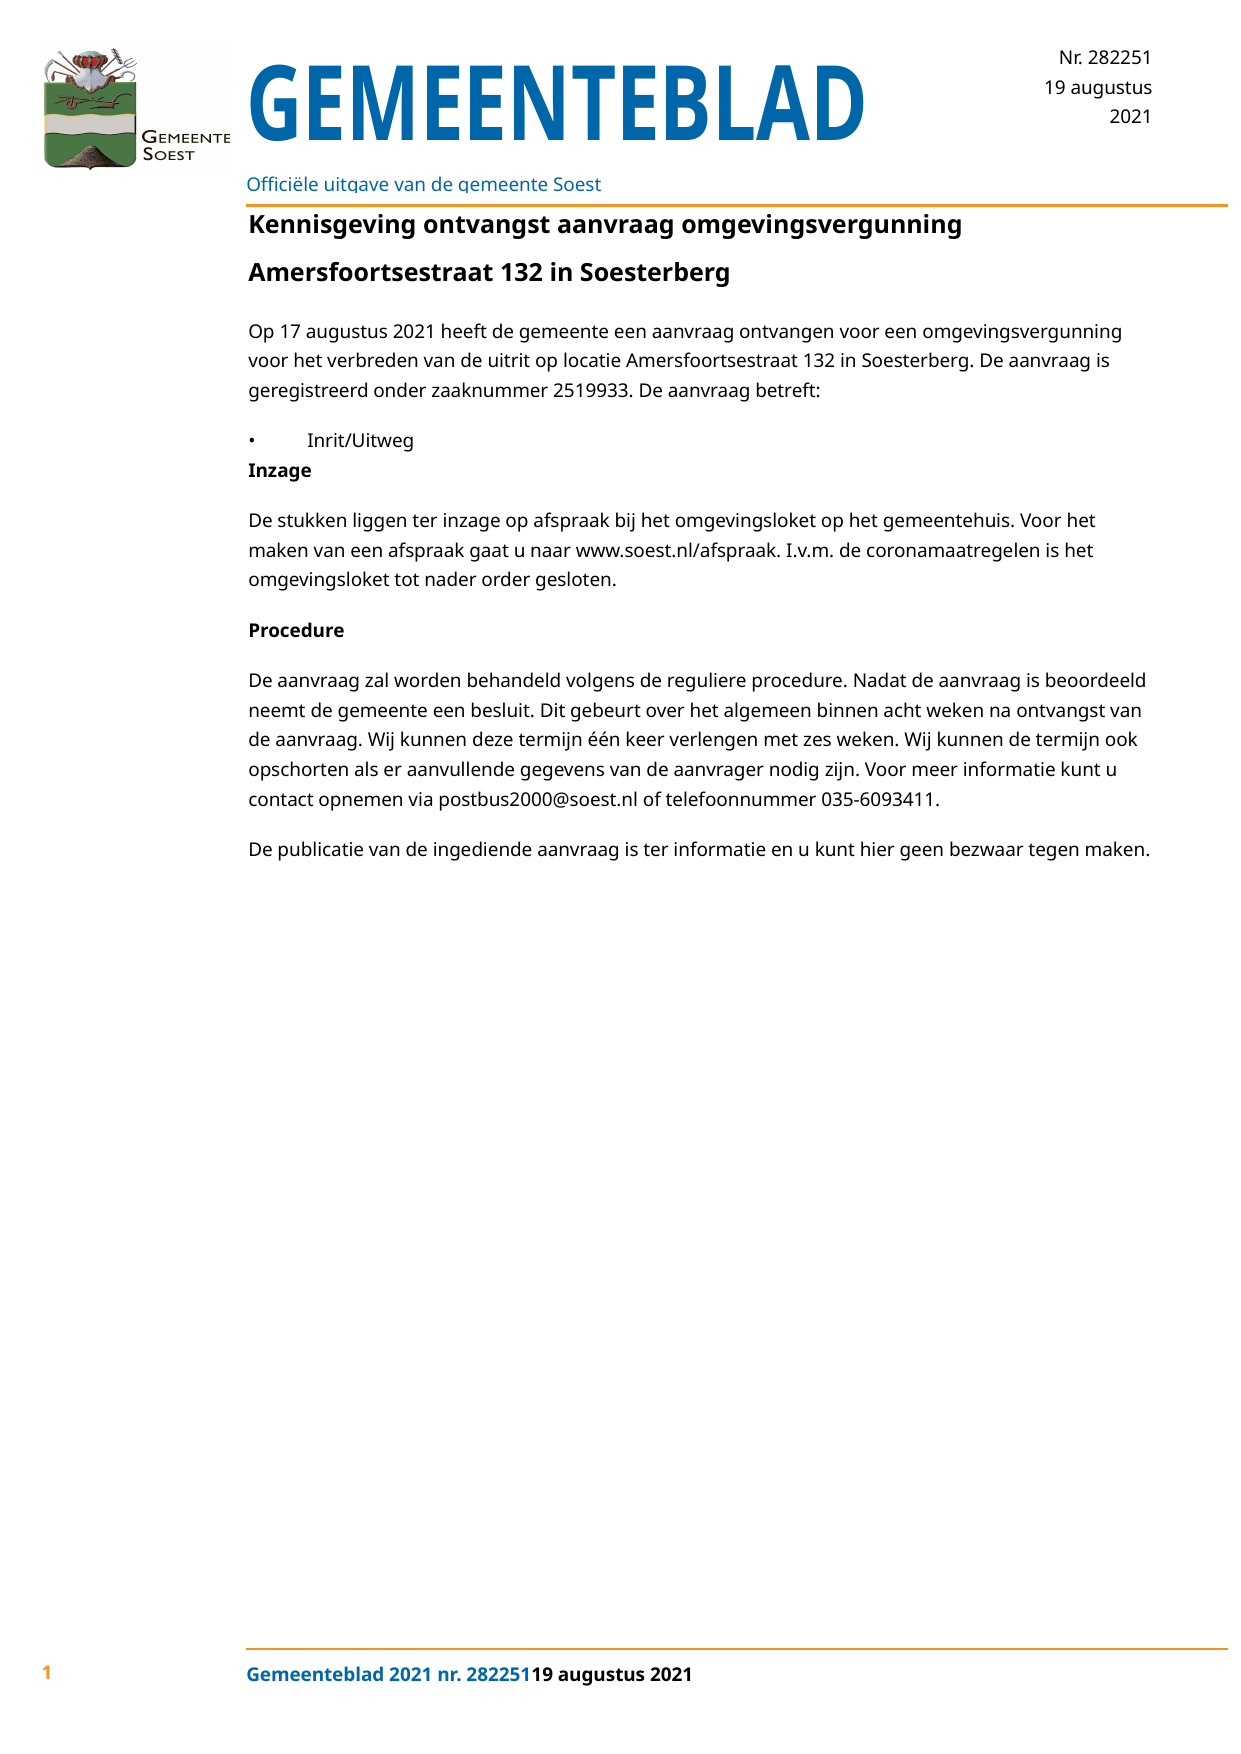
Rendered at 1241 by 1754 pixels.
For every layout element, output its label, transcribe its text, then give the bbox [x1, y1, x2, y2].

text Op 17 augustus 2021 heeft de gemeente een aanvraag ontvangen voor een omgevingsvergunning voor het verbreden van de uitrit op locatie Amersfoortsestraat 132 in Soesterberg. De aanvraag is geregistreerd onder zaaknummer 2519933. De aanvraag betreft: [248, 318, 1152, 403]
text Kennisgeving ontvangst aanvraag omgevingsvergunning Amersfoortsestraat 132 in Soesterberg [248, 207, 1152, 288]
text Procedure [248, 617, 1152, 643]
text De publicatie van de ingediende aanvraag is ter informatie en u kunt hier geen bezwaar tegen maken. [248, 836, 1152, 862]
text Inzage [248, 457, 1152, 483]
picture [41, 47, 231, 172]
list Inrit/Uitweg [248, 427, 1152, 453]
text De stukken liggen ter inzage op afspraak bij het omgevingsloket op het gemeentehuis. Voor het maken van een afspraak gaat u naar www.soest.nl/afspraak. I.v.m. de coronamaatregelen is het omgevingsloket tot nader order gesloten. [248, 507, 1152, 592]
text De aanvraag zal worden behandeld volgens de reguliere procedure. Nadat de aanvraag is beoordeeld neemt de gemeente een besluit. Dit gebeurt over het algemeen binnen acht weken na ontvangst van de aanvraag. Wij kunnen deze termijn één keer verlengen met zes weken. Wij kunnen de termijn ook opschorten als er aanvullende gegevens van de aanvrager nodig zijn. Voor meer informatie kunt u contact opnemen via postbus2000@soest.nl of telefoonnummer 035-6093411. [248, 667, 1152, 812]
